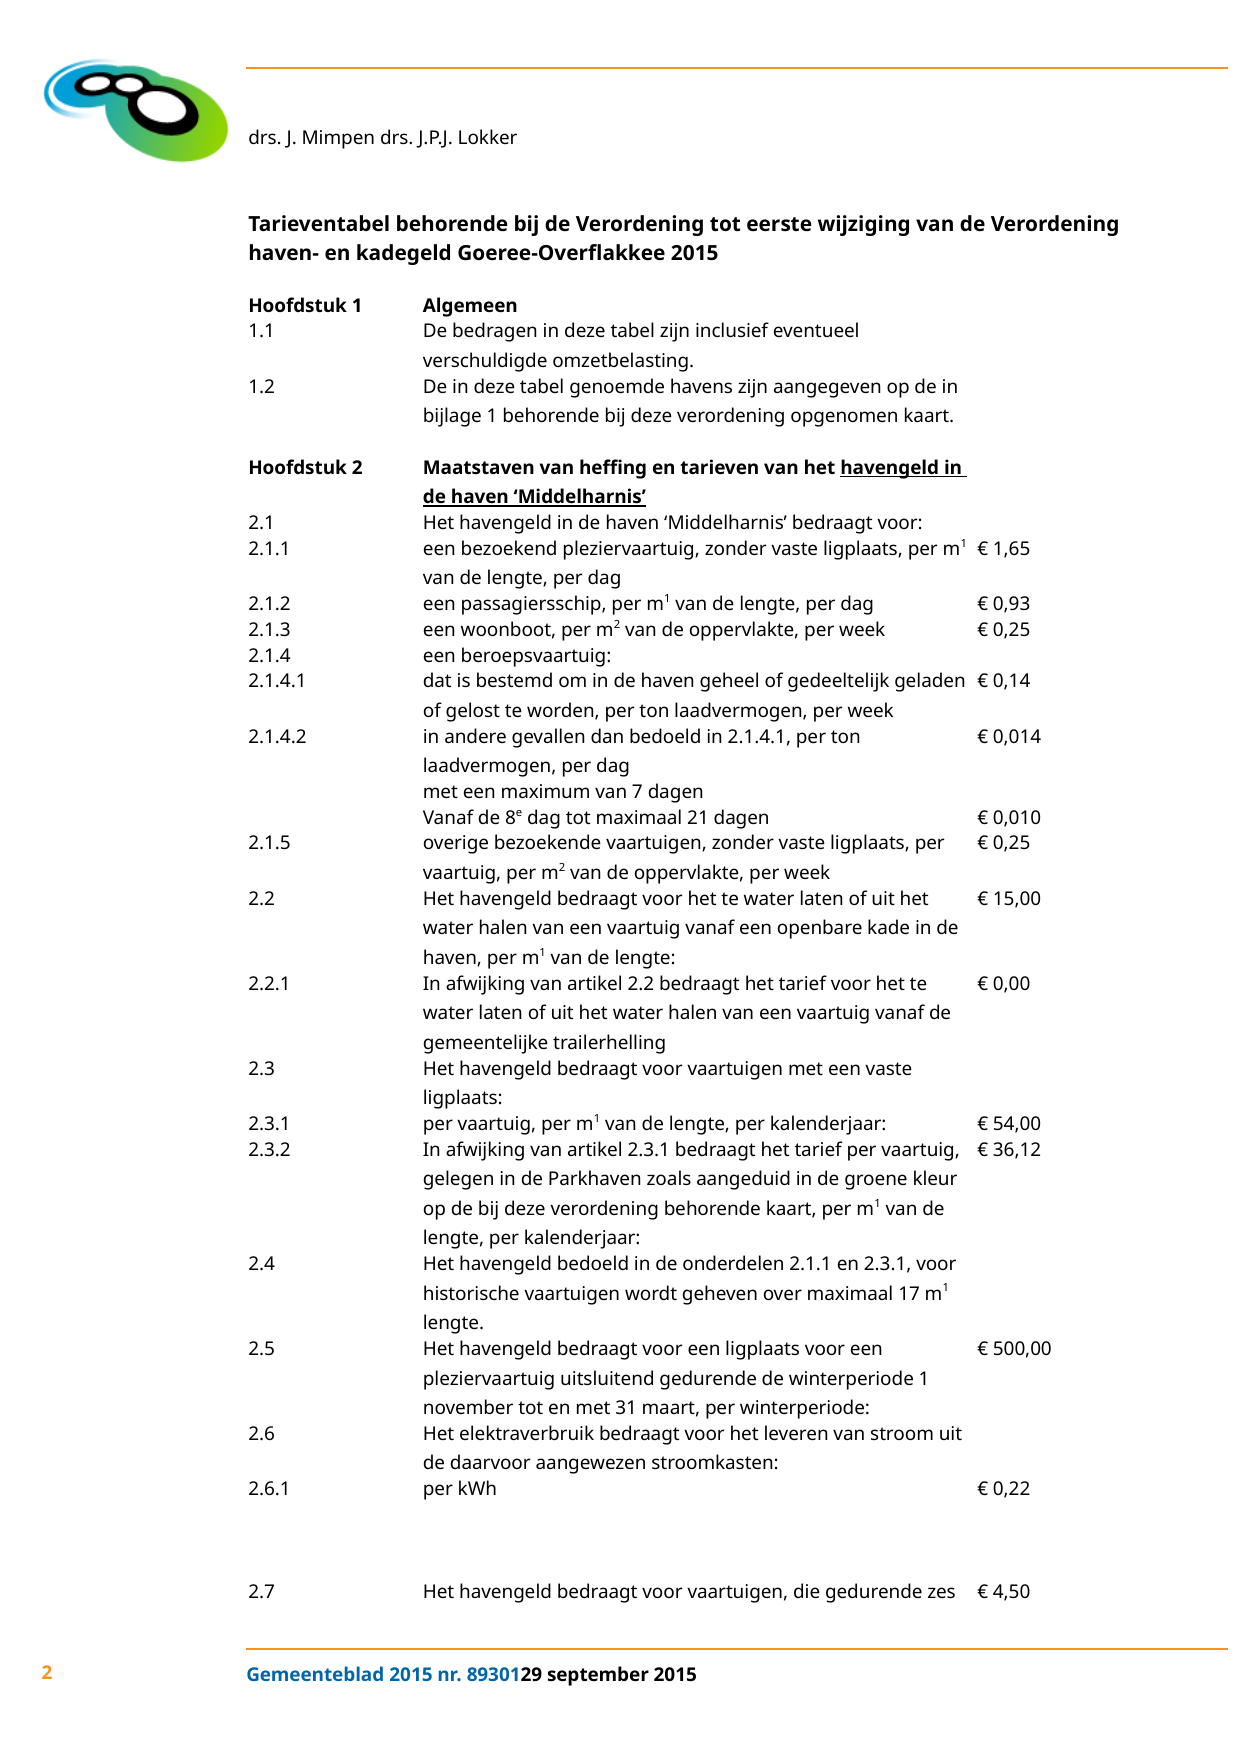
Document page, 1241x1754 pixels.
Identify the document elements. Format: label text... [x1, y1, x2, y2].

table_cell € 36,12 [977, 1136, 1152, 1250]
table_header Algemeen [423, 292, 977, 318]
table_cell 2.3.2 [248, 1136, 423, 1250]
table_cell een bezoekend pleziervaartuig, zonder vaste ligplaats, per m1 van de lengte, per dag [423, 535, 977, 590]
table_cell 2.2 [248, 885, 423, 970]
table_cell € 0,00 [977, 970, 1152, 1055]
table_cell In afwijking van artikel 2.2 bedraagt het tarief voor het te water laten of uit het water halen van een vaartuig vanaf de gemeentelijke trailerhelling [423, 970, 977, 1055]
table_cell € 500,00 [977, 1335, 1152, 1420]
table_cell Het havengeld bedoeld in de onderdelen 2.1.1 en 2.3.1, voor historische vaartuigen wordt geheven over maximaal 17 m1 lengte. [423, 1250, 977, 1335]
table_cell met een maximum van 7 dagen [423, 778, 977, 804]
text Tarieventabel behorende bij de Verordening tot eerste wijziging van de Verordening haven- en kadegeld Goeree-Overflakkee 2015 [248, 209, 1152, 266]
table_cell Het havengeld bedraagt voor vaartuigen, die gedurende zes [423, 1578, 977, 1604]
table_header [423, 1553, 977, 1578]
table_cell 2.1.3 [248, 616, 423, 642]
table_cell in andere gevallen dan bedoeld in 2.1.4.1, per ton laadvermogen, per dag [423, 723, 977, 778]
table_cell € 1,65 [977, 535, 1152, 590]
table_cell 1.1 [248, 318, 423, 373]
table_cell [977, 642, 1152, 667]
table_cell 2.1 [248, 509, 423, 535]
table_cell Maatstaven van heffing en tarieven van het havengeld in de haven ‘Middelharnis’ [423, 454, 977, 509]
table_cell 2.1.1 [248, 535, 423, 590]
table_cell 2.6.1 [248, 1475, 423, 1501]
table_header [248, 1553, 423, 1578]
table_cell Vanaf de 8e dag tot maximaal 21 dagen [423, 804, 977, 829]
table_cell [248, 804, 423, 829]
table_cell € 0,25 [977, 616, 1152, 642]
table_cell In afwijking van artikel 2.3.1 bedraagt het tarief per vaartuig, gelegen in de Parkhaven zoals aangeduid in de groene kleur op de bij deze verordening behorende kaart, per m1 van de lengte, per kalenderjaar: [423, 1136, 977, 1250]
table_cell per vaartuig, per m1 van de lengte, per kalenderjaar: [423, 1110, 977, 1136]
table_cell 2.4 [248, 1250, 423, 1335]
table_cell € 0,010 [977, 804, 1152, 829]
table_cell een passagiersschip, per m1 van de lengte, per dag [423, 590, 977, 616]
table_cell De bedragen in deze tabel zijn inclusief eventueel verschuldigde omzetbelasting. [423, 318, 977, 373]
table_cell overige bezoekende vaartuigen, zonder vaste ligplaats, per vaartuig, per m2 van de oppervlakte, per week [423, 830, 977, 885]
picture [41, 47, 231, 172]
table_cell [248, 428, 423, 454]
table_cell 2.3.1 [248, 1110, 423, 1136]
table_cell De in deze tabel genoemde havens zijn aangegeven op de in bijlage 1 behorende bij deze verordening opgenomen kaart. [423, 373, 977, 428]
table_header Hoofdstuk 1 [248, 292, 423, 318]
table_cell Het havengeld in de haven ‘Middelharnis’ bedraagt voor: [423, 509, 977, 535]
table_cell 2.7 [248, 1578, 423, 1604]
table_cell [977, 778, 1152, 804]
table_cell 2.5 [248, 1335, 423, 1420]
table_cell 2.1.4 [248, 642, 423, 667]
table_cell € 0,22 [977, 1475, 1152, 1501]
text drs. J. Mimpen drs. J.P.J. Lokker [248, 124, 1152, 150]
table_cell 2.2.1 [248, 970, 423, 1055]
table_cell € 0,25 [977, 830, 1152, 885]
table_cell Het havengeld bedraagt voor vaartuigen met een vaste ligplaats: [423, 1055, 977, 1110]
table_header [977, 1553, 1152, 1578]
table_cell 1.2 [248, 373, 423, 428]
table_cell dat is bestemd om in de haven geheel of gedeeltelijk geladen of gelost te worden, per ton laadvermogen, per week [423, 668, 977, 723]
table_cell 2.1.5 [248, 830, 423, 885]
table_cell 2.6 [248, 1420, 423, 1475]
table_cell € 0,014 [977, 723, 1152, 778]
table_cell Hoofdstuk 2 [248, 454, 423, 509]
table_cell een beroepsvaartuig: [423, 642, 977, 667]
table_cell € 0,93 [977, 590, 1152, 616]
table_cell 2.1.4.1 [248, 668, 423, 723]
table_cell € 4,50 [977, 1578, 1152, 1604]
table_cell 2.1.4.2 [248, 723, 423, 778]
table_cell Het havengeld bedraagt voor een ligplaats voor een pleziervaartuig uitsluitend gedurende de winterperiode 1 november tot en met 31 maart, per winterperiode: [423, 1335, 977, 1420]
table_cell € 15,00 [977, 885, 1152, 970]
table_cell [977, 1250, 1152, 1335]
table_cell [977, 1055, 1152, 1110]
table_cell [977, 1420, 1152, 1475]
table_cell € 54,00 [977, 1110, 1152, 1136]
table_cell [248, 778, 423, 804]
table_cell Het havengeld bedraagt voor het te water laten of uit het water halen van een vaartuig vanaf een openbare kade in de haven, per m1 van de lengte: [423, 885, 977, 970]
table_cell een woonboot, per m2 van de oppervlakte, per week [423, 616, 977, 642]
table_cell per kWh [423, 1475, 977, 1501]
table_cell 2.1.2 [248, 590, 423, 616]
table_cell Het elektraverbruik bedraagt voor het leveren van stroom uit de daarvoor aangewezen stroomkasten: [423, 1420, 977, 1475]
table_cell € 0,14 [977, 668, 1152, 723]
table_cell 2.3 [248, 1055, 423, 1110]
